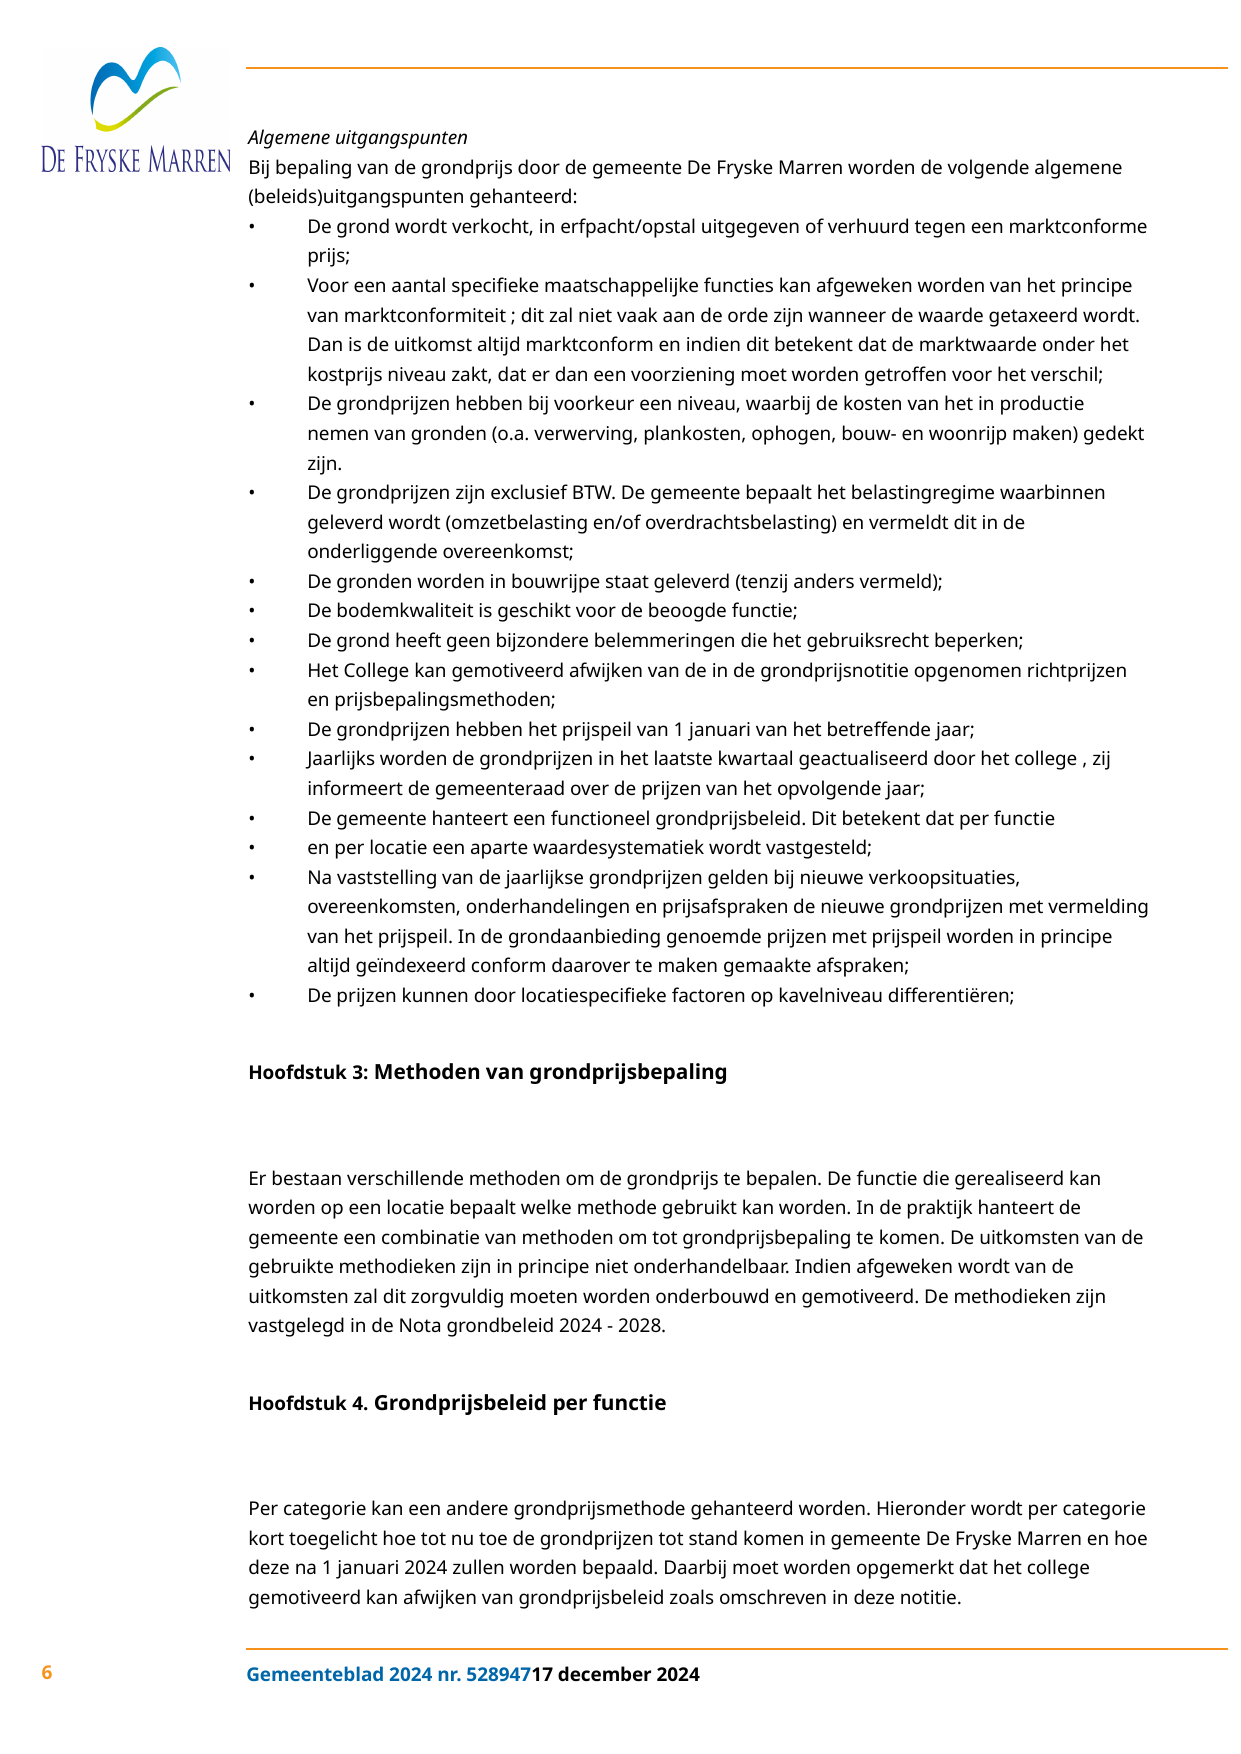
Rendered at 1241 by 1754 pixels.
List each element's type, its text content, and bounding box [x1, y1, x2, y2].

list De grondprijzen hebben bij voorkeur een niveau, waarbij de kosten van het in productie nemen van gronden (o.a. verwerving, plankosten, ophogen, bouw- en woonrijp maken) gedekt zijn. [248, 391, 1152, 476]
list De gronden worden in bouwrijpe staat geleverd (tenzij anders vermeld); [248, 568, 1152, 594]
text Bij bepaling van de grondprijs door de gemeente De Fryske Marren worden de volgende algemene (beleids)uitgangspunten gehanteerd: [248, 154, 1152, 209]
list De bodemkwaliteit is geschikt voor de beoogde functie; [248, 598, 1152, 623]
list Na vaststelling van de jaarlijkse grondprijzen gelden bij nieuwe verkoopsituaties, overeenkomsten, onderhandelingen en prijsafspraken de nieuwe grondprijzen met vermelding van het prijspeil. In de grondaanbieding genoemde prijzen met prijspeil worden in principe altijd geïndexeerd conform daarover te maken gemaakte afspraken; [248, 864, 1152, 978]
list Het College kan gemotiveerd afwijken van de in de grondprijsnotitie opgenomen richtprijzen en prijsbepalingsmethoden; [248, 657, 1152, 712]
list en per locatie een aparte waardesystematiek wordt vastgesteld; [248, 834, 1152, 860]
list De grondprijzen zijn exclusief BTW. De gemeente bepaalt het belastingregime waarbinnen geleverd wordt (omzetbelasting en/of overdrachtsbelasting) en vermeldt dit in de onderliggende overeenkomst; [248, 479, 1152, 564]
text Algemene uitgangspunten [248, 124, 1152, 150]
text Per categorie kan een andere grondprijsmethode gehanteerd worden. Hieronder wordt per categorie kort toegelicht hoe tot nu toe de grondprijzen tot stand komen in gemeente De Fryske Marren en hoe deze na 1 januari 2024 zullen worden bepaald. Daarbij moet worden opgemerkt dat het college gemotiveerd kan afwijken van grondprijsbeleid zoals omschreven in deze notitie. [248, 1495, 1152, 1610]
list De grond heeft geen bijzondere belemmeringen die het gebruiksrecht beperken; [248, 627, 1152, 653]
list Jaarlijks worden de grondprijzen in het laatste kwartaal geactualiseerd door het college , zij informeert de gemeenteraad over de prijzen van het opvolgende jaar; [248, 746, 1152, 801]
list De grondprijzen hebben het prijspeil van 1 januari van het betreffende jaar; [248, 716, 1152, 742]
picture [41, 47, 231, 172]
list Voor een aantal specifieke maatschappelijke functies kan afgeweken worden van het principe van marktconformiteit ; dit zal niet vaak aan de orde zijn wanneer de waarde getaxeerd wordt. Dan is de uitkomst altijd marktconform en indien dit betekent dat de marktwaarde onder het kostprijs niveau zakt, dat er dan een voorziening moet worden getroffen voor het verschil; [248, 272, 1152, 387]
list De prijzen kunnen door locatiespecifieke factoren op kavelniveau differentiëren; [248, 982, 1152, 1008]
text Hoofdstuk 3: Methoden van grondprijsbepaling [248, 1057, 1152, 1086]
text Er bestaan verschillende methoden om de grondprijs te bepalen. De functie die gerealiseerd kan worden op een locatie bepaalt welke methode gebruikt kan worden. In de praktijk hanteert de gemeente een combinatie van methoden om tot grondprijsbepaling te komen. De uitkomsten van de gebruikte methodieken zijn in principe niet onderhandelbaar. Indien afgeweken wordt van de uitkomsten zal dit zorgvuldig moeten worden onderbouwd en gemotiveerd. De methodieken zijn vastgelegd in de Nota grondbeleid 2024 - 2028. [248, 1165, 1152, 1338]
text Hoofdstuk 4. Grondprijsbeleid per functie [248, 1388, 1152, 1416]
list De grond wordt verkocht, in erfpacht/opstal uitgegeven of verhuurd tegen een marktconforme prijs; [248, 213, 1152, 268]
list De gemeente hanteert een functioneel grondprijsbeleid. Dit betekent dat per functie [248, 805, 1152, 831]
